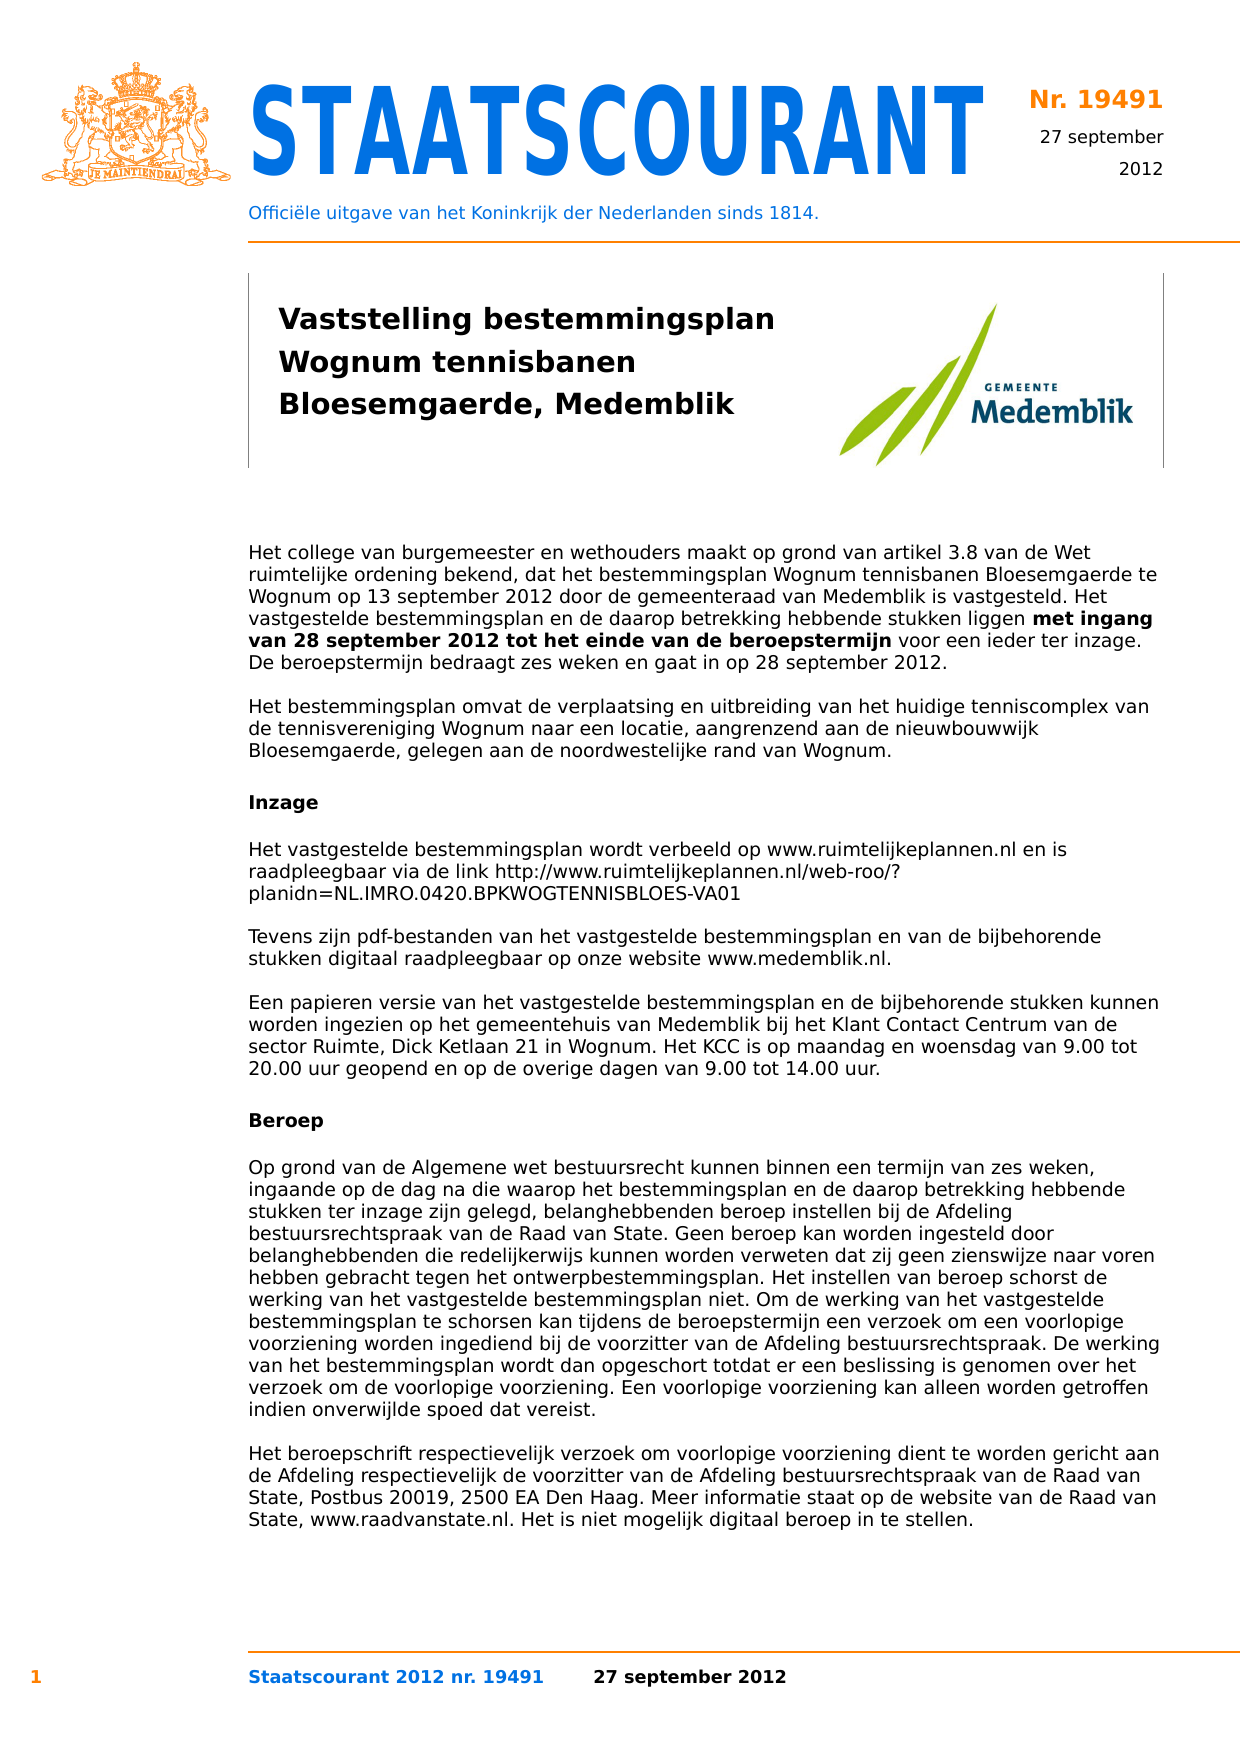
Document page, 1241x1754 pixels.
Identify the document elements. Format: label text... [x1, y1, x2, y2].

picture [838, 302, 1134, 468]
table_cell Officiële uitgave van het Koninkrijk der Nederlanden sinds 1814. [248, 203, 1240, 241]
text Het bestemmingsplan omvat de verplaatsing en uitbreiding van het huidige tenniscomplex van de tennisvereniging Wognum naar een locatie, aangrenzend aan de nieuwbouwwijk Bloesemgaerde, gelegen aan de noordwestelijke rand van Wognum. [248, 696, 1163, 762]
text Het college van burgemeester en wethouders maakt op grond van artikel 3.8 van de Wet ruimtelijke ordening bekend, dat het bestemmingsplan Wognum tennisbanen Bloesemgaerde te Wognum op 13 september 2012 door de gemeenteraad van Medemblik is vastgesteld. Het vastgestelde bestemmingsplan en de daarop betrekking hebbende stukken liggen met ingang van 28 september 2012 tot het einde van de beroepstermijn voor een ieder ter inzage. [248, 542, 1163, 652]
table_header STAATSCOURANT [248, 62, 998, 203]
text Het vastgestelde bestemmingsplan wordt verbeeld op www.ruimtelijkeplannen.nl en is raadpleegbaar via de link http://www.ruimtelijkeplannen.nl/web-roo/?planidn=NL.IMRO.0420.BPKWOGTENNISBLOES-VA01 [248, 838, 1163, 904]
subtitle Inzage [248, 792, 1163, 813]
table_header Nr. 19491 [998, 62, 1240, 121]
text Op grond van de Algemene wet bestuursrecht kunnen binnen een termijn van zes weken, ingaande op de dag na die waarop het bestemmingsplan en de daarop betrekking hebbende stukken ter inzage zijn gelegd, belanghebbenden beroep instellen bij de Afdeling bestuursrechtspraak van de Raad van State. Geen beroep kan worden ingesteld door belanghebbenden die redelijkerwijs kunnen worden verweten dat zij geen zienswijze naar voren hebben gebracht tegen het ontwerpbestemmingsplan. Het instellen van beroep schorst de werking van het vastgestelde bestemmingsplan niet. Om de werking van het vastgestelde bestemmingsplan te schorsen kan tijdens de beroepstermijn een verzoek om een voorlopige voorziening worden ingediend bij de voorzitter van de Afdeling bestuursrechtspraak. De werking van het bestemmingsplan wordt dan opgeschort totdat er een beslissing is genomen over het verzoek om de voorlopige voorziening. Een voorlopige voorziening kan alleen worden getroffen indien onverwijlde spoed dat vereist. [248, 1157, 1163, 1421]
subtitle Vaststelling bestemmingsplan Wognum tennisbanen Bloesemgaerde, Medemblik [249, 273, 1163, 468]
text Tevens zijn pdf-bestanden van het vastgestelde bestemmingsplan en van de bijbehorende stukken digitaal raadpleegbaar op onze website www.medemblik.nl. [248, 926, 1163, 970]
text De beroepstermijn bedraagt zes weken en gaat in op 28 september 2012. [248, 652, 1163, 674]
table_cell 27 september [998, 121, 1240, 153]
table_header [25, 62, 248, 241]
picture [41, 62, 231, 186]
text Een papieren versie van het vastgestelde bestemmingsplan en de bijbehorende stukken kunnen worden ingezien op het gemeentehuis van Medemblik bij het Klant Contact Centrum van de sector Ruimte, Dick Ketlaan 21 in Wognum. Het KCC is op maandag en woensdag van 9.00 tot 20.00 uur geopend en op de overige dagen van 9.00 tot 14.00 uur. [248, 992, 1163, 1080]
text Het beroepschrift respectievelijk verzoek om voorlopige voorziening dient te worden gericht aan de Afdeling respectievelijk de voorzitter van de Afdeling bestuursrechtspraak van de Raad van State, Postbus 20019, 2500 EA Den Haag. Meer informatie staat op de website van de Raad van State, www.raadvanstate.nl. Het is niet mogelijk digitaal beroep in te stellen. [248, 1443, 1163, 1531]
table_cell 2012 [998, 153, 1240, 203]
subtitle Beroep [248, 1110, 1163, 1132]
